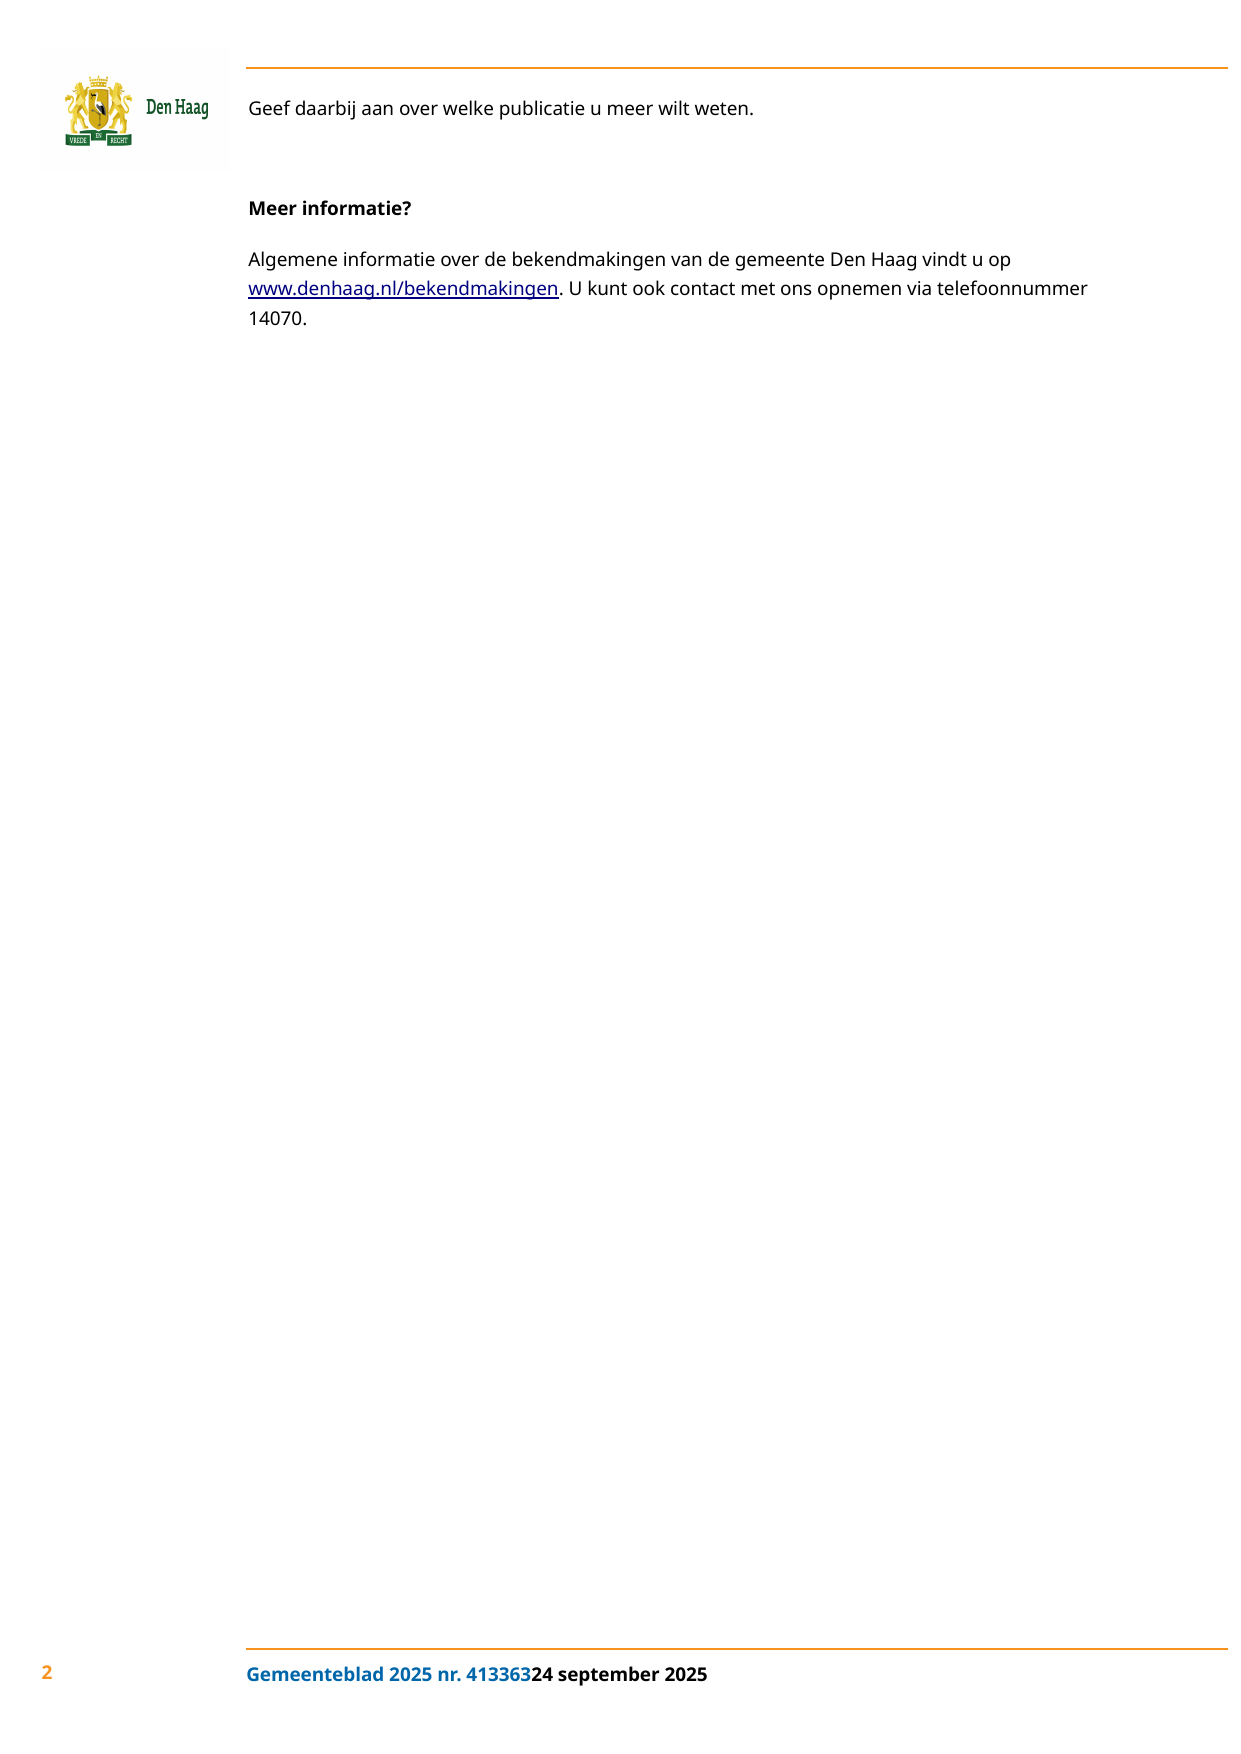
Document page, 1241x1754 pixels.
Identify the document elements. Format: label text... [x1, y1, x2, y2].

text Algemene informatie over de bekendmakingen van de gemeente Den Haag vindt u op www.denhaag.nl/bekendmakingen. U kunt ook contact met ons opnemen via telefoonnummer 14070. [248, 246, 1152, 331]
text Meer informatie? [248, 196, 1152, 221]
text Geef daarbij aan over welke publicatie u meer wilt weten. [248, 95, 1152, 121]
picture [41, 47, 231, 172]
